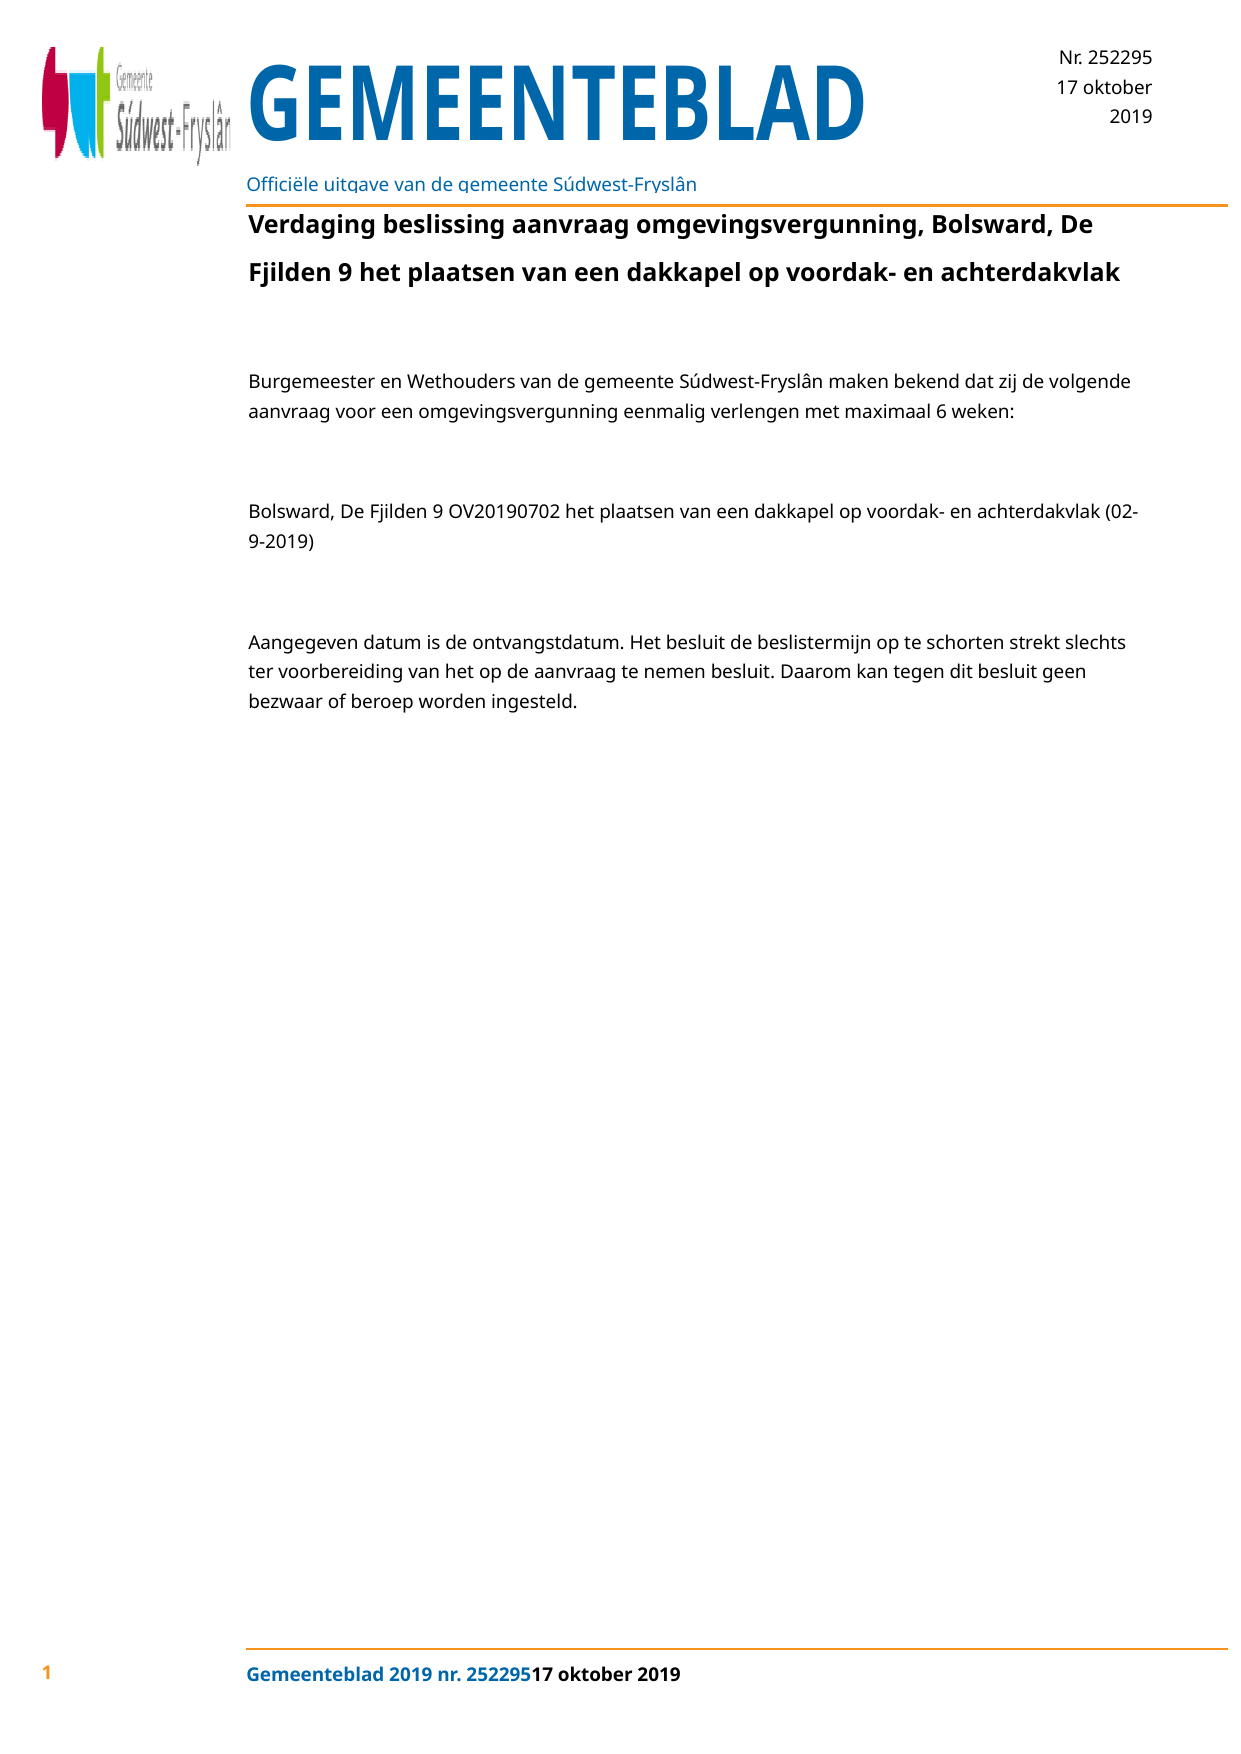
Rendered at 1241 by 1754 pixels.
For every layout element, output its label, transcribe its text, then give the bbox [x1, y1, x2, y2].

text Aangegeven datum is de ontvangstdatum. Het besluit de beslistermijn op te schorten strekt slechts ter voorbereiding van het op de aanvraag te nemen besluit. Daarom kan tegen dit besluit geen bezwaar of beroep worden ingesteld. [248, 629, 1152, 714]
text Burgemeester en Wethouders van de gemeente Súdwest-Fryslân maken bekend dat zij de volgende aanvraag voor een omgevingsvergunning eenmalig verlengen met maximaal 6 weken: [248, 368, 1152, 424]
picture [41, 47, 231, 172]
text Verdaging beslissing aanvraag omgevingsvergunning, Bolsward, De Fjilden 9 het plaatsen van een dakkapel op voordak- en achterdakvlak [248, 207, 1152, 288]
text Bolsward, De Fjilden 9 OV20190702 het plaatsen van een dakkapel op voordak- en achterdakvlak (02-9-2019) [248, 499, 1152, 554]
